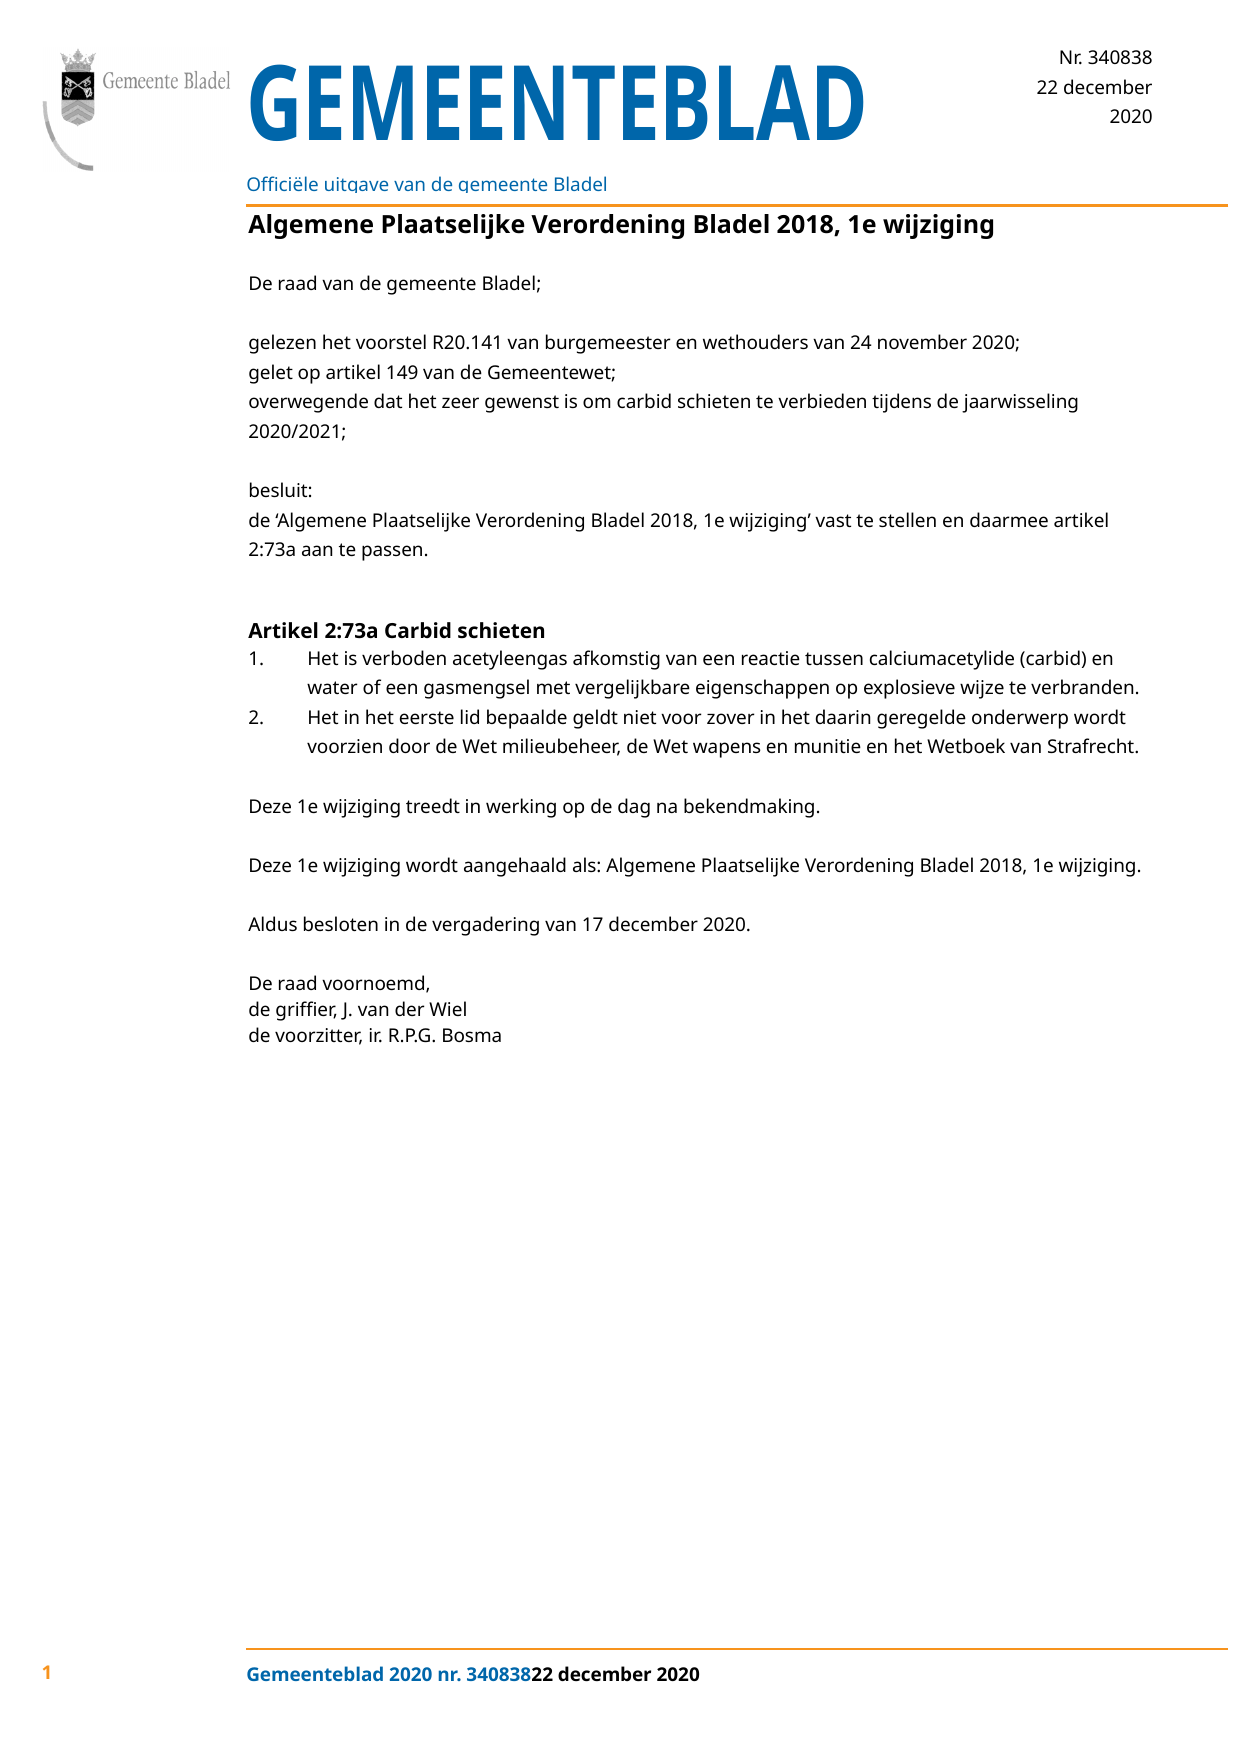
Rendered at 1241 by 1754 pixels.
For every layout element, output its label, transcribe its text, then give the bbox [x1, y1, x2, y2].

text Deze 1e wijziging treedt in werking op de dag na bekendmaking. [248, 793, 1152, 819]
picture [41, 47, 231, 172]
text Algemene Plaatselijke Verordening Bladel 2018, 1e wijziging [248, 207, 1152, 241]
text Artikel 2:73a Carbid schieten [248, 617, 1152, 645]
text Aldus besloten in de vergadering van 17 december 2020. [248, 911, 1152, 937]
list Het in het eerste lid bepaalde geldt niet voor zover in het daarin geregelde onderwerp wordt voorzien door de Wet milieubeheer, de Wet wapens en munitie en het Wetboek van Strafrecht. [248, 704, 1152, 759]
text Deze 1e wijziging wordt aangehaald als: Algemene Plaatselijke Verordening Bladel 2018, 1e wijziging. [248, 852, 1152, 878]
text De raad voornoemd, [248, 970, 1152, 996]
text besluit: [248, 477, 1152, 503]
list Het is verboden acetyleengas afkomstig van een reactie tussen calciumacetylide (carbid) en water of een gasmengsel met vergelijkbare eigenschappen op explosieve wijze te verbranden. [248, 645, 1152, 700]
text De raad van de gemeente Bladel; [248, 270, 1152, 296]
text de griffier, J. van der Wiel [248, 996, 1152, 1022]
text overwegende dat het zeer gewenst is om carbid schieten te verbieden tijdens de jaarwisseling 2020/2021; [248, 389, 1152, 444]
text gelet op artikel 149 van de Gemeentewet; [248, 359, 1152, 385]
text gelezen het voorstel R20.141 van burgemeester en wethouders van 24 november 2020; [248, 329, 1152, 355]
text de ‘Algemene Plaatselijke Verordening Bladel 2018, 1e wijziging’ vast te stellen en daarmee artikel 2:73a aan te passen. [248, 507, 1152, 562]
text de voorzitter, ir. R.P.G. Bosma [248, 1022, 1152, 1048]
